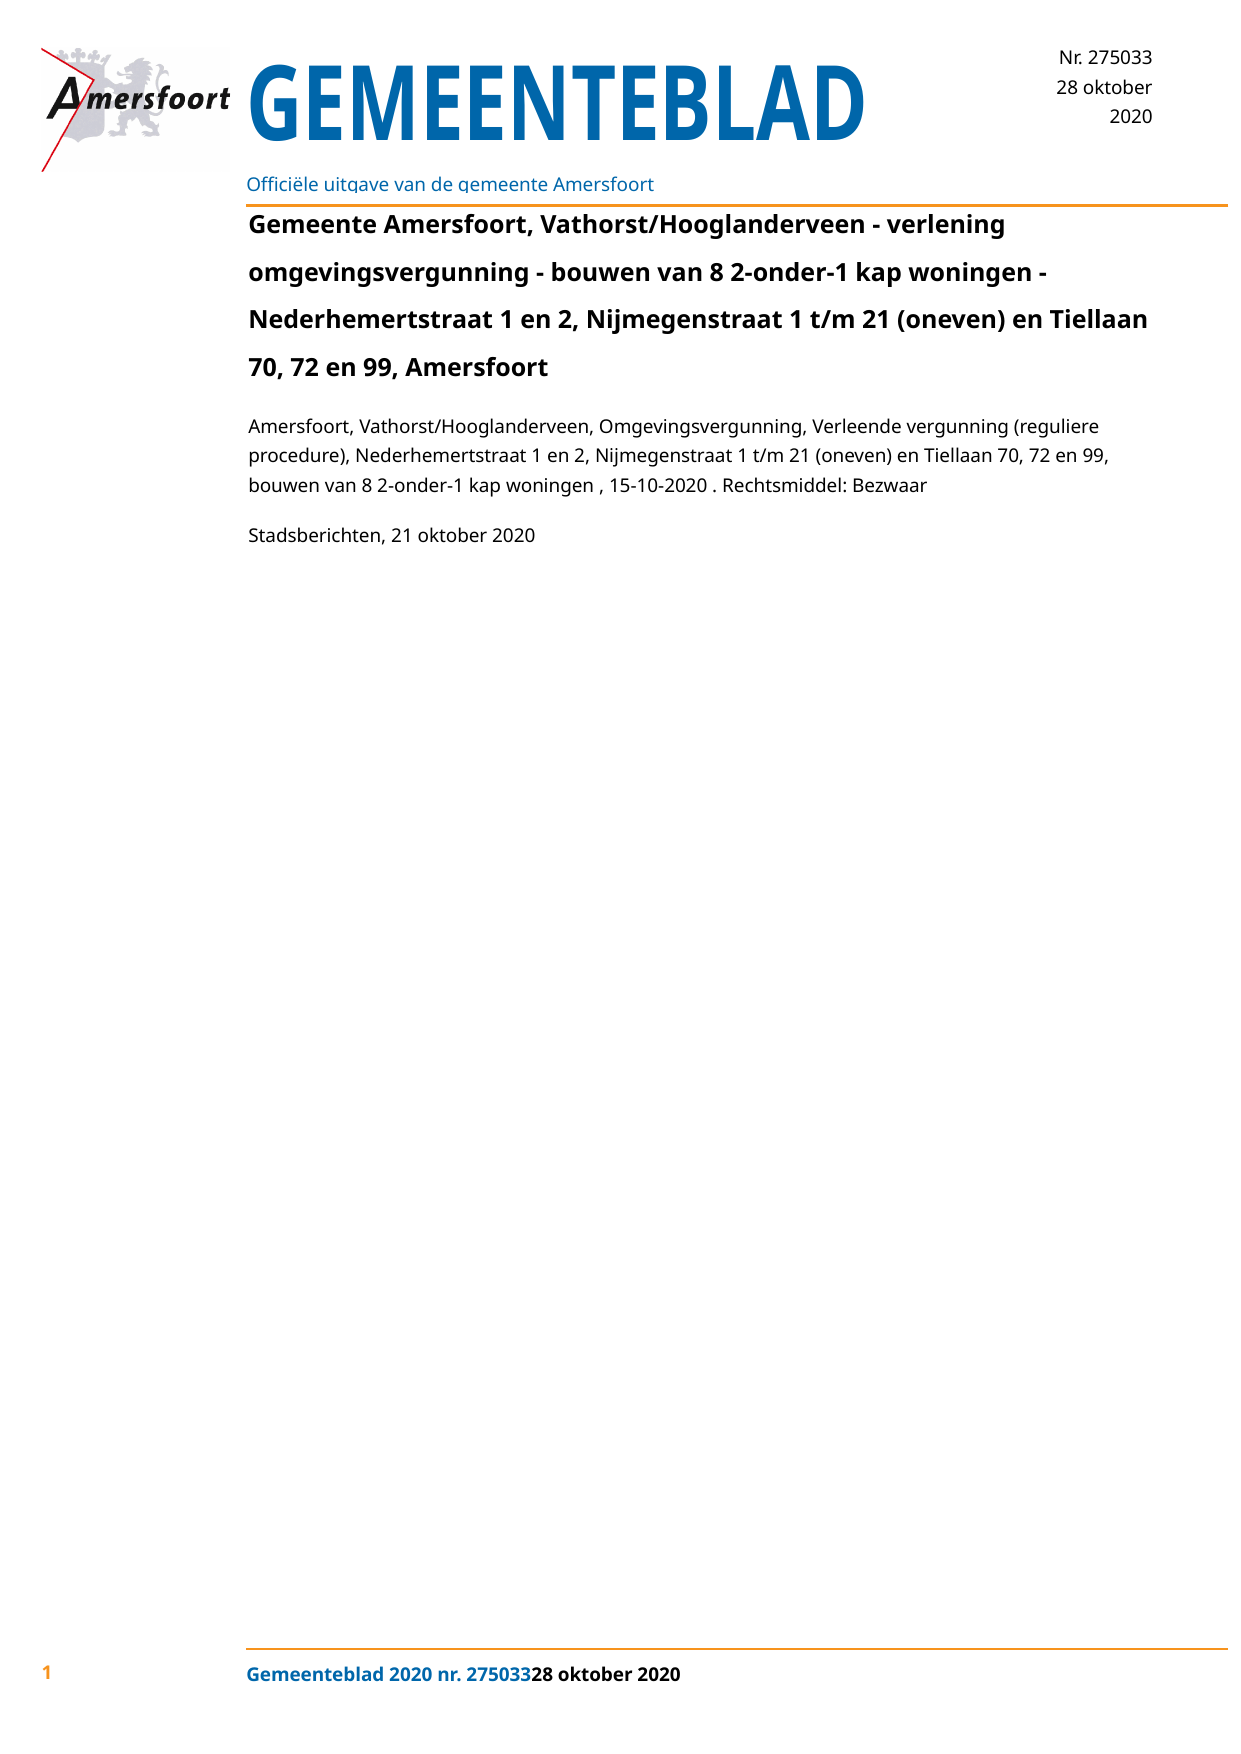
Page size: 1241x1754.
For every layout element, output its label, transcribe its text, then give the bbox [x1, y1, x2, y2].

text Amersfoort, Vathorst/Hooglanderveen, Omgevingsvergunning, Verleende vergunning (reguliere procedure), Nederhemertstraat 1 en 2, Nijmegenstraat 1 t/m 21 (oneven) en Tiellaan 70, 72 en 99, bouwen van 8 2-onder-1 kap woningen , 15-10-2020 . Rechtsmiddel: Bezwaar [248, 413, 1152, 498]
picture [41, 47, 231, 172]
text Stadsberichten, 21 oktober 2020 [248, 523, 1152, 548]
text Gemeente Amersfoort, Vathorst/Hooglanderveen - verlening omgevingsvergunning - bouwen van 8 2-onder-1 kap woningen - Nederhemertstraat 1 en 2, Nijmegenstraat 1 t/m 21 (oneven) en Tiellaan 70, 72 en 99, Amersfoort [248, 207, 1152, 384]
